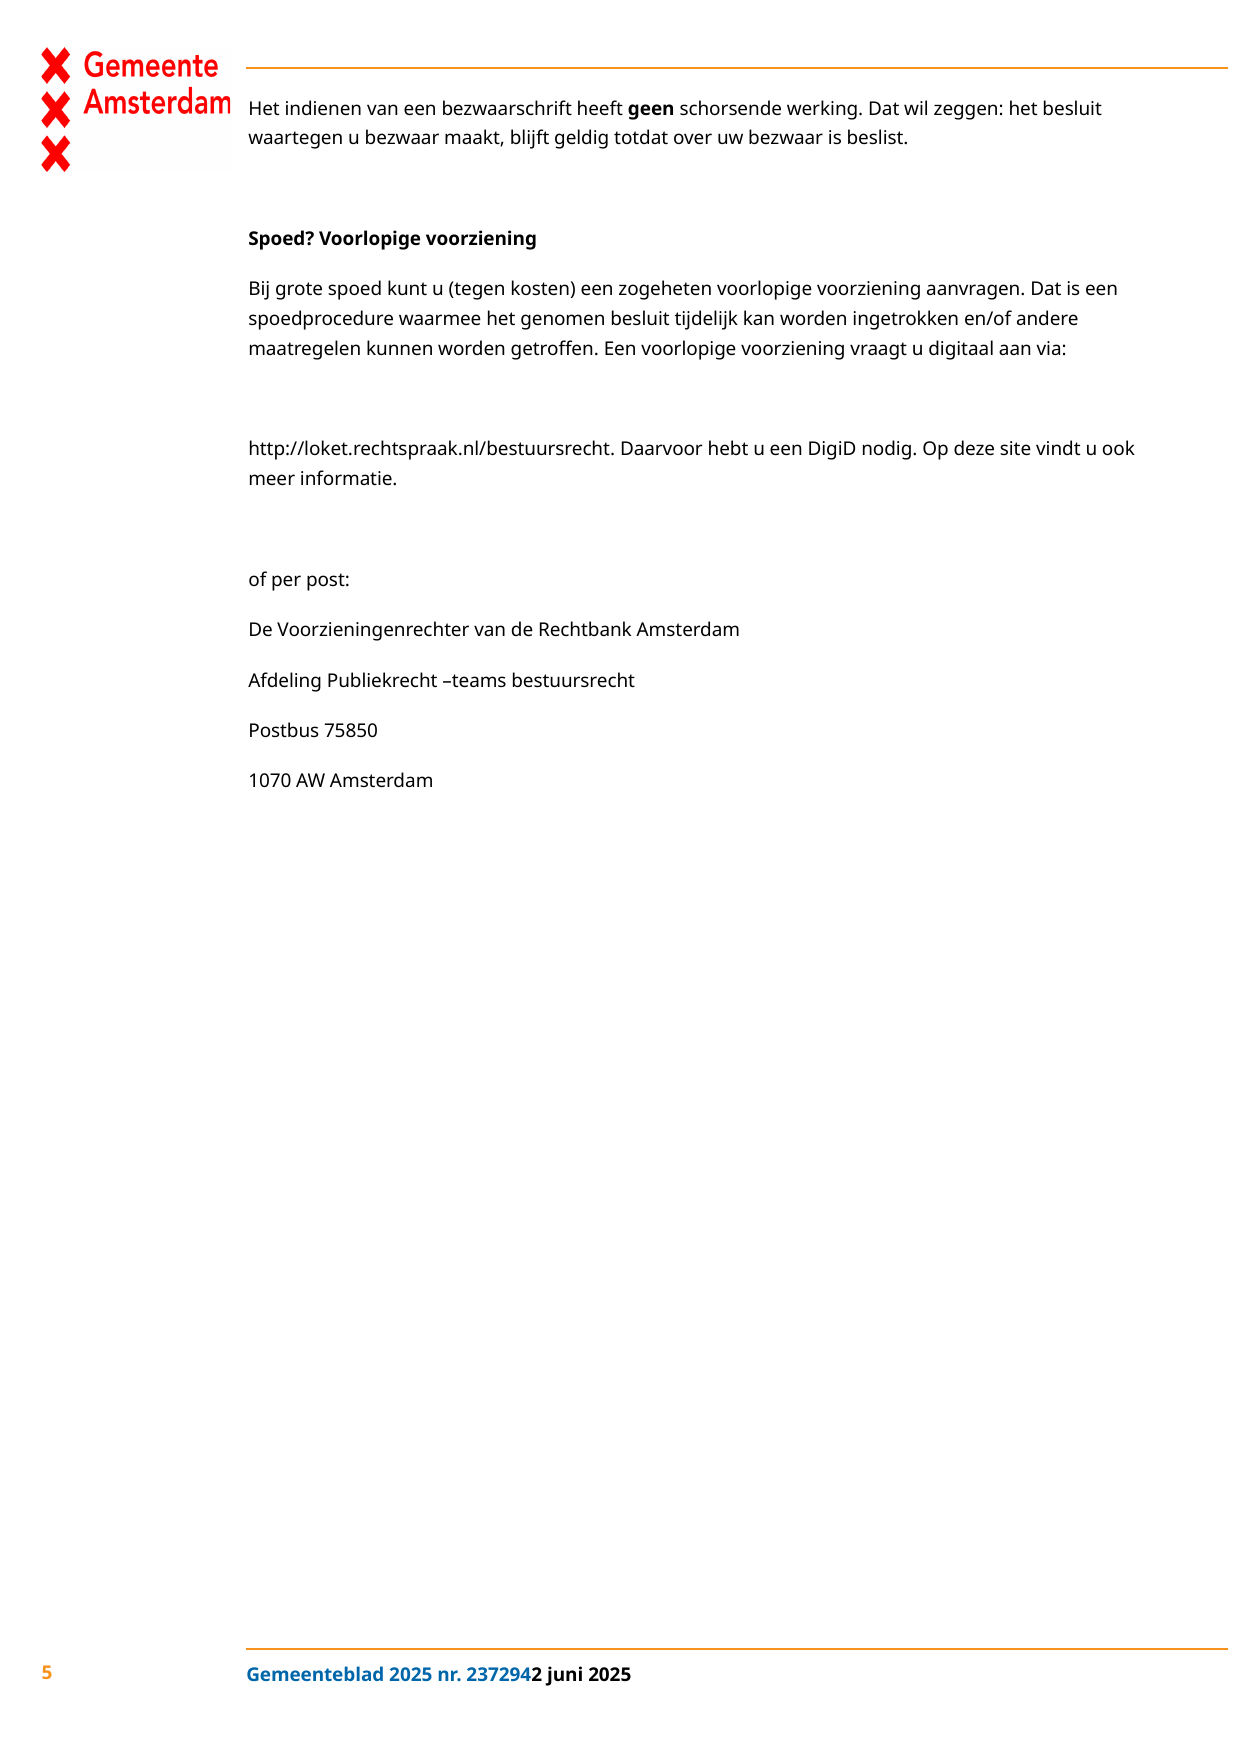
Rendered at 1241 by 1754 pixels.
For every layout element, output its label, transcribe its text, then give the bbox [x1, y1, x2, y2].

text 1070 AW Amsterdam [248, 768, 1152, 793]
text Spoed? Voorlopige voorziening [248, 225, 1152, 251]
text Bij grote spoed kunt u (tegen kosten) een zogeheten voorlopige voorziening aanvragen. Dat is een spoedprocedure waarmee het genomen besluit tijdelijk kan worden ingetrokken en/of andere maatregelen kunnen worden getroffen. Een voorlopige voorziening vraagt u digitaal aan via: [248, 276, 1152, 361]
text Het indienen van een bezwaarschrift heeft geen schorsende werking. Dat wil zeggen: het besluit waartegen u bezwaar maakt, blijft geldig totdat over uw bezwaar is beslist. [248, 95, 1152, 150]
text http://loket.rechtspraak.nl/bestuursrecht. Daarvoor hebt u een DigiD nodig. Op deze site vindt u ook meer informatie. [248, 436, 1152, 491]
text Postbus 75850 [248, 717, 1152, 743]
text De Voorzieningenrechter van de Rechtbank Amsterdam [248, 616, 1152, 642]
picture [41, 47, 231, 172]
text Afdeling Publiekrecht –teams bestuursrecht [248, 667, 1152, 693]
text of per post: [248, 566, 1152, 592]
